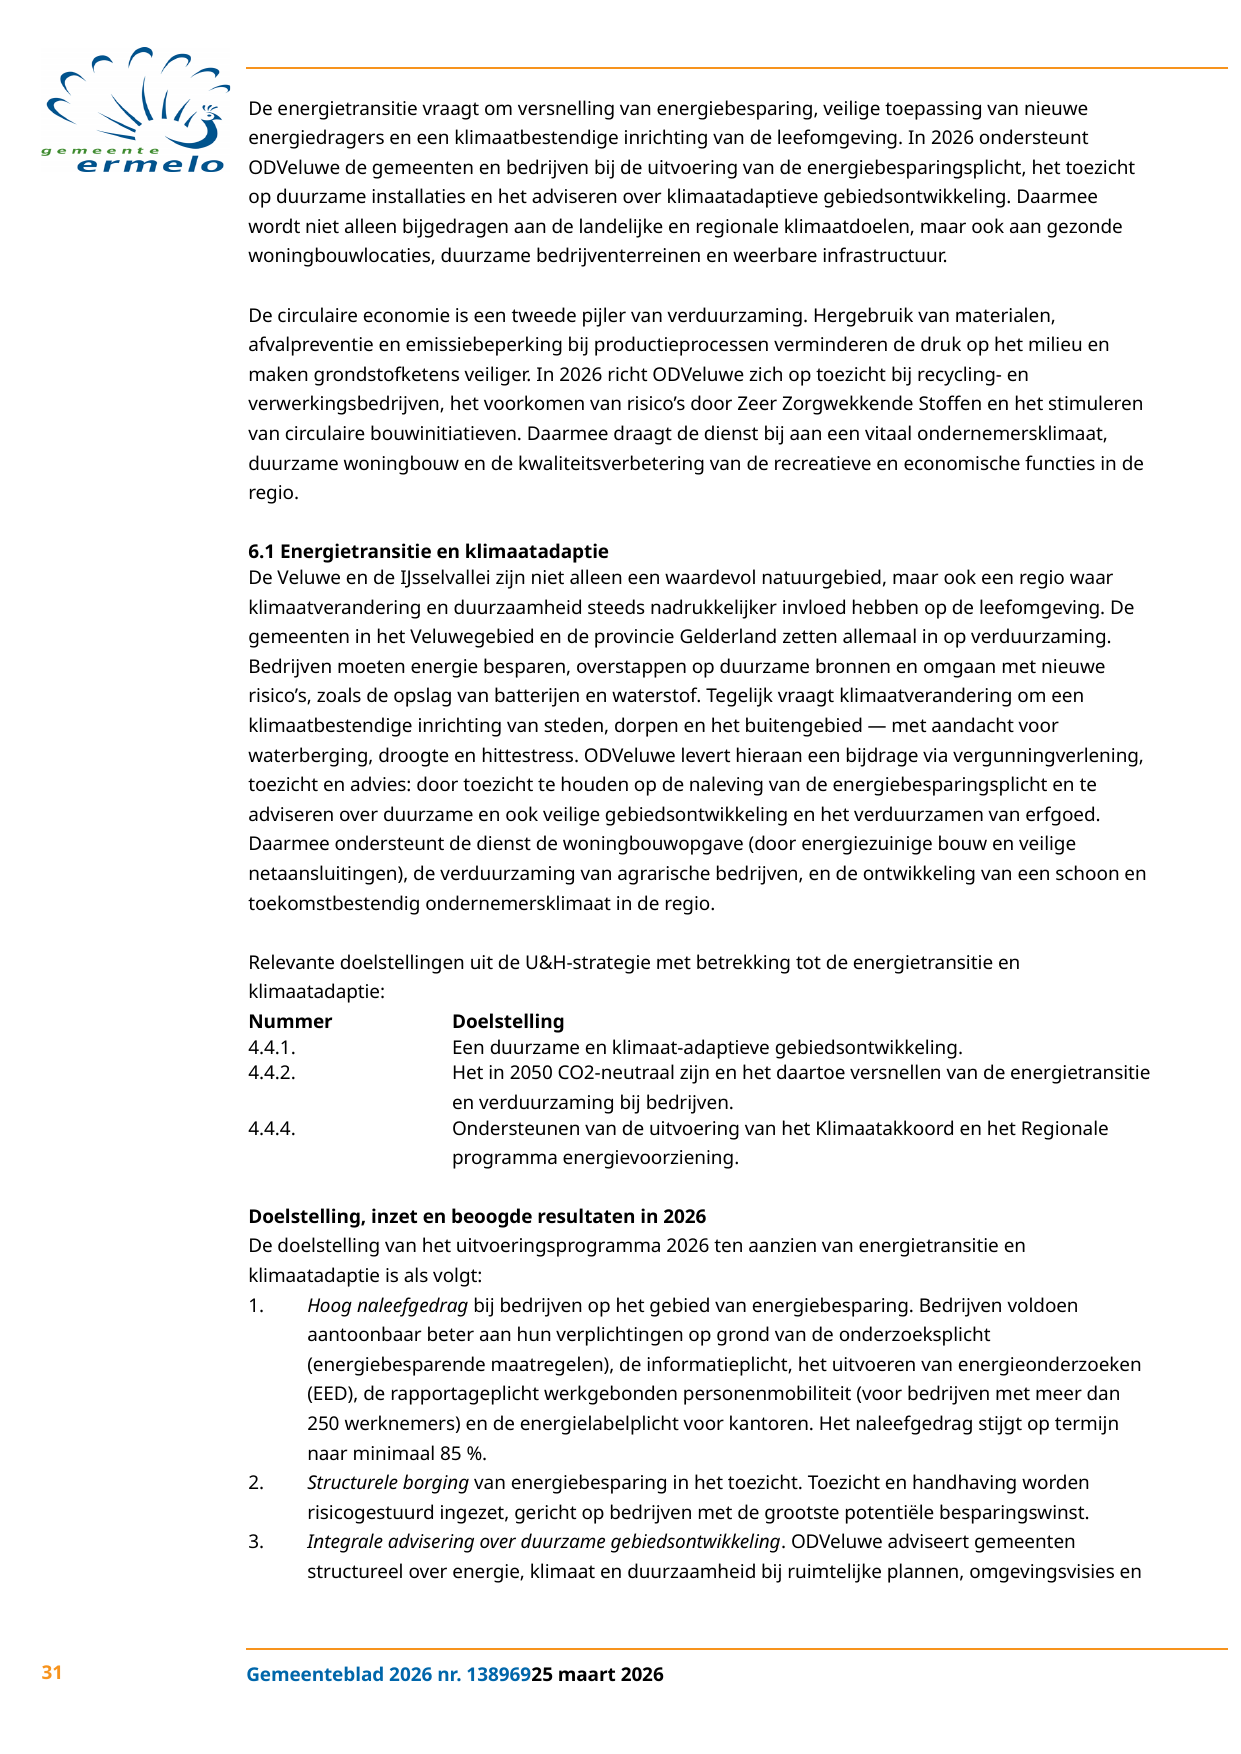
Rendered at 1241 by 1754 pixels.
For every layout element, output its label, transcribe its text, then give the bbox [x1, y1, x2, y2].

table_header Doelstelling [452, 1008, 1152, 1034]
text De energietransitie vraagt om versnelling van energiebesparing, veilige toepassing van nieuwe energiedragers en een klimaatbestendige inrichting van de leefomgeving. In 2026 ondersteunt ODVeluwe de gemeenten en bedrijven bij de uitvoering van de energiebesparingsplicht, het toezicht op duurzame installaties en het adviseren over klimaatadaptieve gebiedsontwikkeling. Daarmee wordt niet alleen bijgedragen aan de landelijke en regionale klimaatdoelen, maar ook aan gezonde woningbouwlocaties, duurzame bedrijventerreinen en weerbare infrastructuur. [248, 95, 1152, 268]
picture [41, 47, 231, 172]
table_cell Een duurzame en klimaat-adaptieve gebiedsontwikkeling. [452, 1034, 1152, 1059]
table_cell 4.4.2. [248, 1060, 452, 1115]
list Structurele borging van energiebesparing in het toezicht. Toezicht en handhaving worden risicogestuurd ingezet, gericht op bedrijven met de grootste potentiële besparingswinst. [248, 1469, 1152, 1524]
text De Veluwe en de IJsselvallei zijn niet alleen een waardevol natuurgebied, maar ook een regio waar klimaatverandering en duurzaamheid steeds nadrukkelijker invloed hebben op de leefomgeving. De gemeenten in het Veluwegebied en de provincie Gelderland zetten allemaal in op verduurzaming. Bedrijven moeten energie besparen, overstappen op duurzame bronnen en omgaan met nieuwe risico’s, zoals de opslag van batterijen en waterstof. Tegelijk vraagt klimaatverandering om een klimaatbestendige inrichting van steden, dorpen en het buitengebied — met aandacht voor waterberging, droogte en hittestress. ODVeluwe levert hieraan een bijdrage via vergunningverlening, toezicht en advies: door toezicht te houden op de naleving van de energiebesparingsplicht en te adviseren over duurzame en ook veilige gebiedsontwikkeling en het verduurzamen van erfgoed. Daarmee ondersteunt de dienst de woningbouwopgave (door energiezuinige bouw en veilige netaansluitingen), de verduurzaming van agrarische bedrijven, en de ontwikkeling van een schoon en toekomstbestendig ondernemersklimaat in de regio. [248, 564, 1152, 915]
list Integrale advisering over duurzame gebiedsontwikkeling. ODVeluwe adviseert gemeenten structureel over energie, klimaat en duurzaamheid bij ruimtelijke plannen, omgevingsvisies en [248, 1528, 1152, 1584]
table_cell Ondersteunen van de uitvoering van het Klimaatakkoord en het Regionale programma energievoorziening. [452, 1115, 1152, 1170]
table_header Nummer [248, 1008, 452, 1034]
table_cell Het in 2050 CO2-neutraal zijn en het daartoe versnellen van de energietransitie en verduurzaming bij bedrijven. [452, 1060, 1152, 1115]
text 6.1 Energietransitie en klimaatadaptie [248, 538, 1152, 564]
text De circulaire economie is een tweede pijler van verduurzaming. Hergebruik van materialen, afvalpreventie en emissiebeperking bij productieprocessen verminderen de druk op het milieu en maken grondstofketens veiliger. In 2026 richt ODVeluwe zich op toezicht bij recycling- en verwerkingsbedrijven, het voorkomen van risico’s door Zeer Zorgwekkende Stoffen en het stimuleren van circulaire bouwinitiatieven. Daarmee draagt de dienst bij aan een vitaal ondernemersklimaat, duurzame woningbouw en de kwaliteitsverbetering van de recreatieve en economische functies in de regio. [248, 302, 1152, 505]
text Doelstelling, inzet en beoogde resultaten in 2026 [248, 1203, 1152, 1229]
table_cell 4.4.4. [248, 1115, 452, 1170]
text Relevante doelstellingen uit de U&H-strategie met betrekking tot de energietransitie en klimaatadaptie: [248, 949, 1152, 1004]
list Hoog naleefgedrag bij bedrijven op het gebied van energiebesparing. Bedrijven voldoen aantoonbaar beter aan hun verplichtingen op grond van de onderzoeksplicht (energiebesparende maatregelen), de informatieplicht, het uitvoeren van energieonderzoeken (EED), de rapportageplicht werkgebonden personenmobiliteit (voor bedrijven met meer dan 250 werknemers) en de energielabelplicht voor kantoren. Het naleefgedrag stijgt op termijn naar minimaal 85 %. [248, 1292, 1152, 1465]
text De doelstelling van het uitvoeringsprogramma 2026 ten aanzien van energietransitie en klimaatadaptie is als volgt: [248, 1233, 1152, 1288]
table_cell 4.4.1. [248, 1034, 452, 1059]
